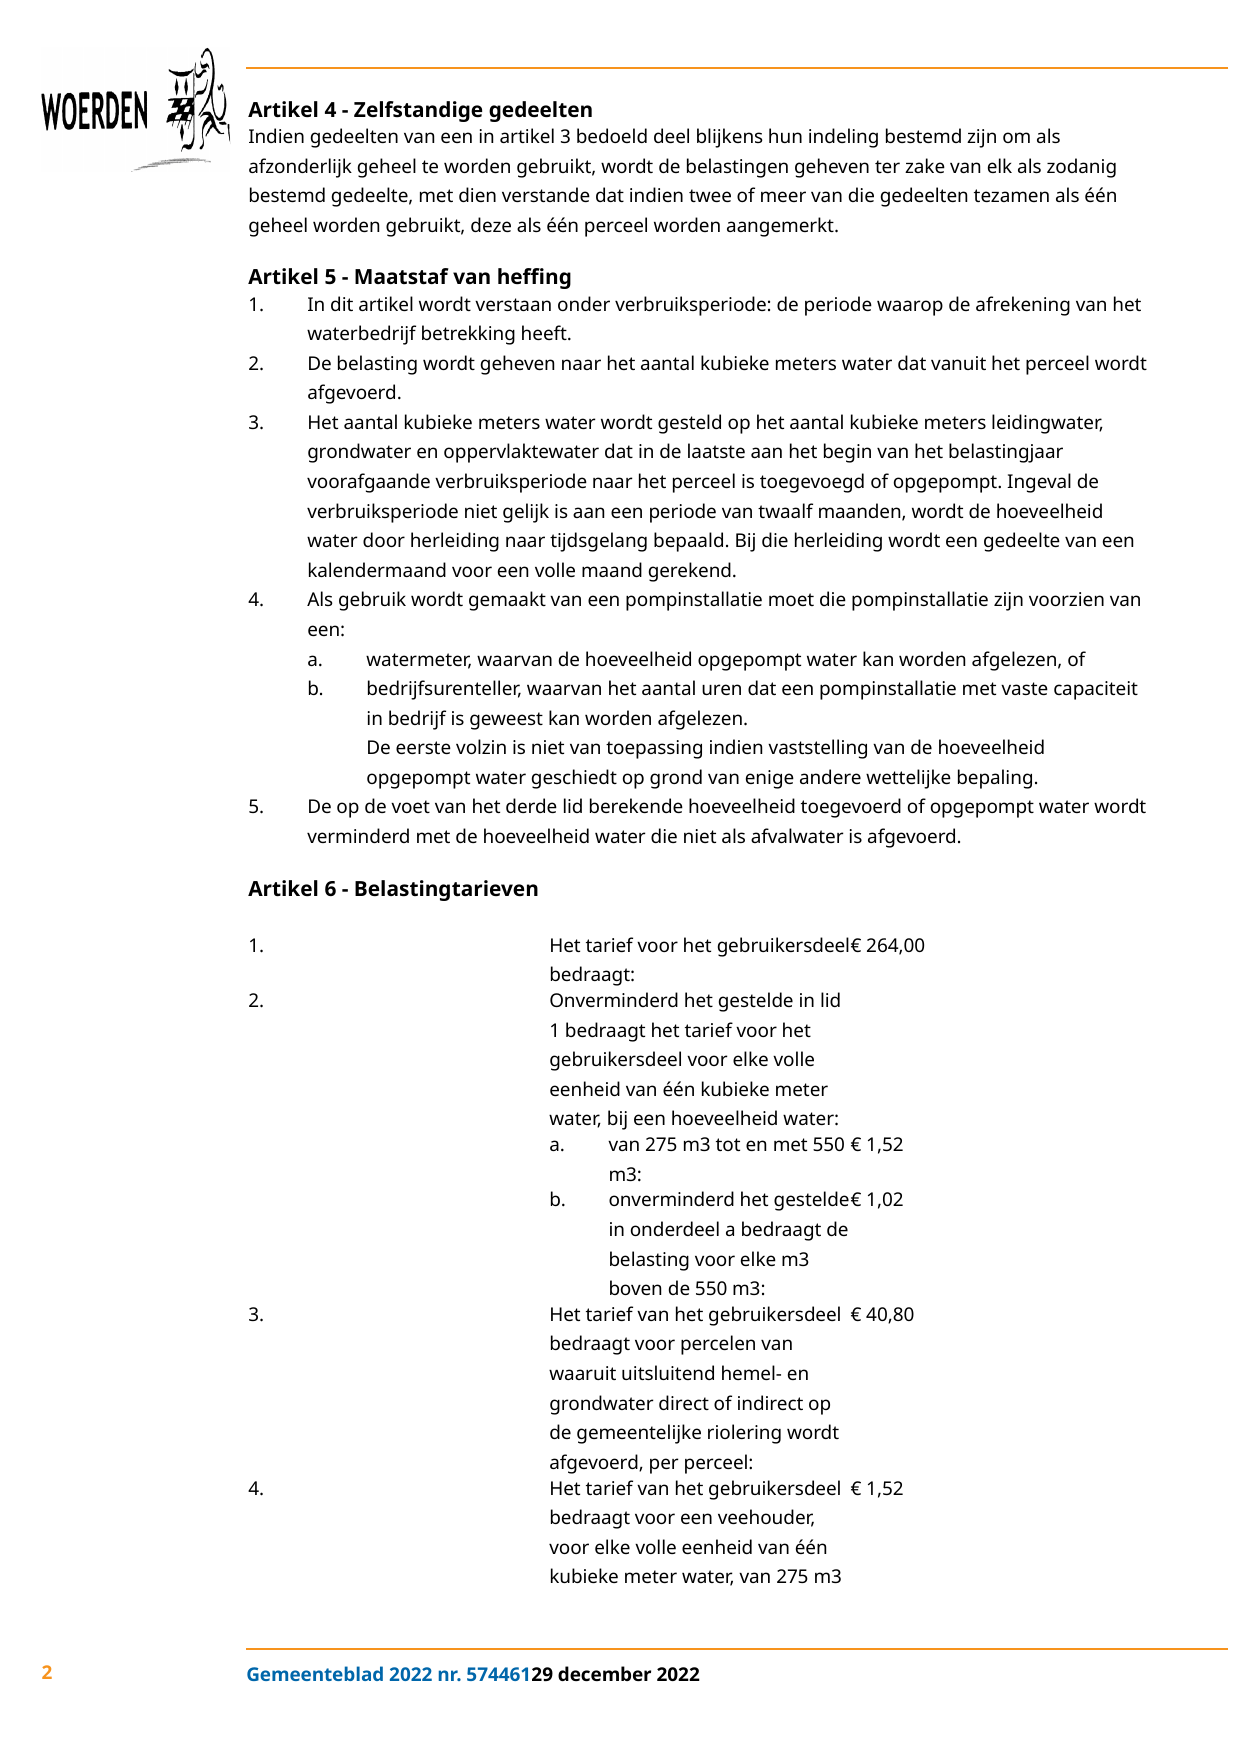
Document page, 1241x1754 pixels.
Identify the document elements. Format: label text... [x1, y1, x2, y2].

table_cell € 1,52 [850, 1475, 1152, 1589]
text Artikel 5 - Maatstaf van heffing [248, 262, 1152, 291]
table_cell Onverminderd het gestelde in lid 1 bedraagt het tarief voor het gebruikersdeel voor elke volle eenheid van één kubieke meter water, bij een hoeveelheid water: [549, 987, 850, 1131]
table_cell onverminderd het gestelde in onderdeel a bedraagt de belasting voor elke m3 boven de 550 m3: [549, 1187, 850, 1301]
text Artikel 6 - Belastingtarieven [248, 874, 1152, 902]
list watermeter, waarvan de hoeveelheid opgepompt water kan worden afgelezen, of [307, 646, 1152, 672]
text Indien gedeelten van een in artikel 3 bedoeld deel blijkens hun indeling bestemd zijn om als afzonderlijk geheel te worden gebruikt, wordt de belastingen geheven ter zake van elk als zodanig bestemd gedeelte, met dien verstande dat indien twee of meer van die gedeelten tezamen als één geheel worden gebruikt, deze als één perceel worden aangemerkt. [248, 123, 1152, 238]
list bedrijfsurenteller, waarvan het aantal uren dat een pompinstallatie met vaste capaciteit in bedrijf is geweest kan worden afgelezen. [307, 675, 1152, 731]
list De belasting wordt geheven naar het aantal kubieke meters water dat vanuit het perceel wordt afgevoerd. [248, 350, 1152, 405]
table_cell van 275 m3 tot en met 550 m3: [549, 1131, 850, 1187]
list In dit artikel wordt verstaan onder verbruiksperiode: de periode waarop de afrekening van het waterbedrijf betrekking heeft. [248, 291, 1152, 346]
table_cell 3. [248, 1301, 549, 1475]
list Het aantal kubieke meters water wordt gesteld op het aantal kubieke meters leidingwater, grondwater en oppervlaktewater dat in de laatste aan het begin van het belastingjaar voorafgaande verbruiksperiode naar het perceel is toegevoegd of opgepompt. Ingeval de verbruiksperiode niet gelijk is aan een periode van twaalf maanden, wordt de hoeveelheid water door herleiding naar tijdsgelang bepaald. Bij die herleiding wordt een gedeelte van een kalendermaand voor een volle maand gerekend. [248, 409, 1152, 583]
table_cell [850, 987, 1152, 1131]
table_cell 2. [248, 987, 549, 1131]
table_header € 264,00 [850, 932, 1152, 987]
text Artikel 4 - Zelfstandige gedeelten [248, 95, 1152, 123]
table_cell € 1,52 [850, 1131, 1152, 1187]
list Als gebruik wordt gemaakt van een pompinstallatie moet die pompinstallatie zijn voorzien van een: [248, 587, 1152, 642]
table_cell 4. [248, 1475, 549, 1589]
list De eerste volzin is niet van toepassing indien vaststelling van de hoeveelheid opgepompt water geschiedt op grond van enige andere wettelijke bepaling. [307, 734, 1152, 790]
picture [41, 47, 231, 172]
table_header 1. [248, 932, 549, 987]
table_cell € 40,80 [850, 1301, 1152, 1475]
table_cell Het tarief van het gebruikersdeel bedraagt voor percelen van waaruit uitsluitend hemel- en grondwater direct of indirect op de gemeentelijke riolering wordt afgevoerd, per perceel: [549, 1301, 850, 1475]
table_cell € 1,02 [850, 1187, 1152, 1301]
list De op de voet van het derde lid berekende hoeveelheid toegevoerd of opgepompt water wordt verminderd met de hoeveelheid water die niet als afvalwater is afgevoerd. [248, 794, 1152, 849]
table_cell [248, 1131, 549, 1187]
table_cell Het tarief van het gebruikersdeel bedraagt voor een veehouder, voor elke volle eenheid van één kubieke meter water, van 275 m3 [549, 1475, 850, 1589]
table_header Het tarief voor het gebruikersdeel bedraagt: [549, 932, 850, 987]
table_cell [248, 1187, 549, 1301]
